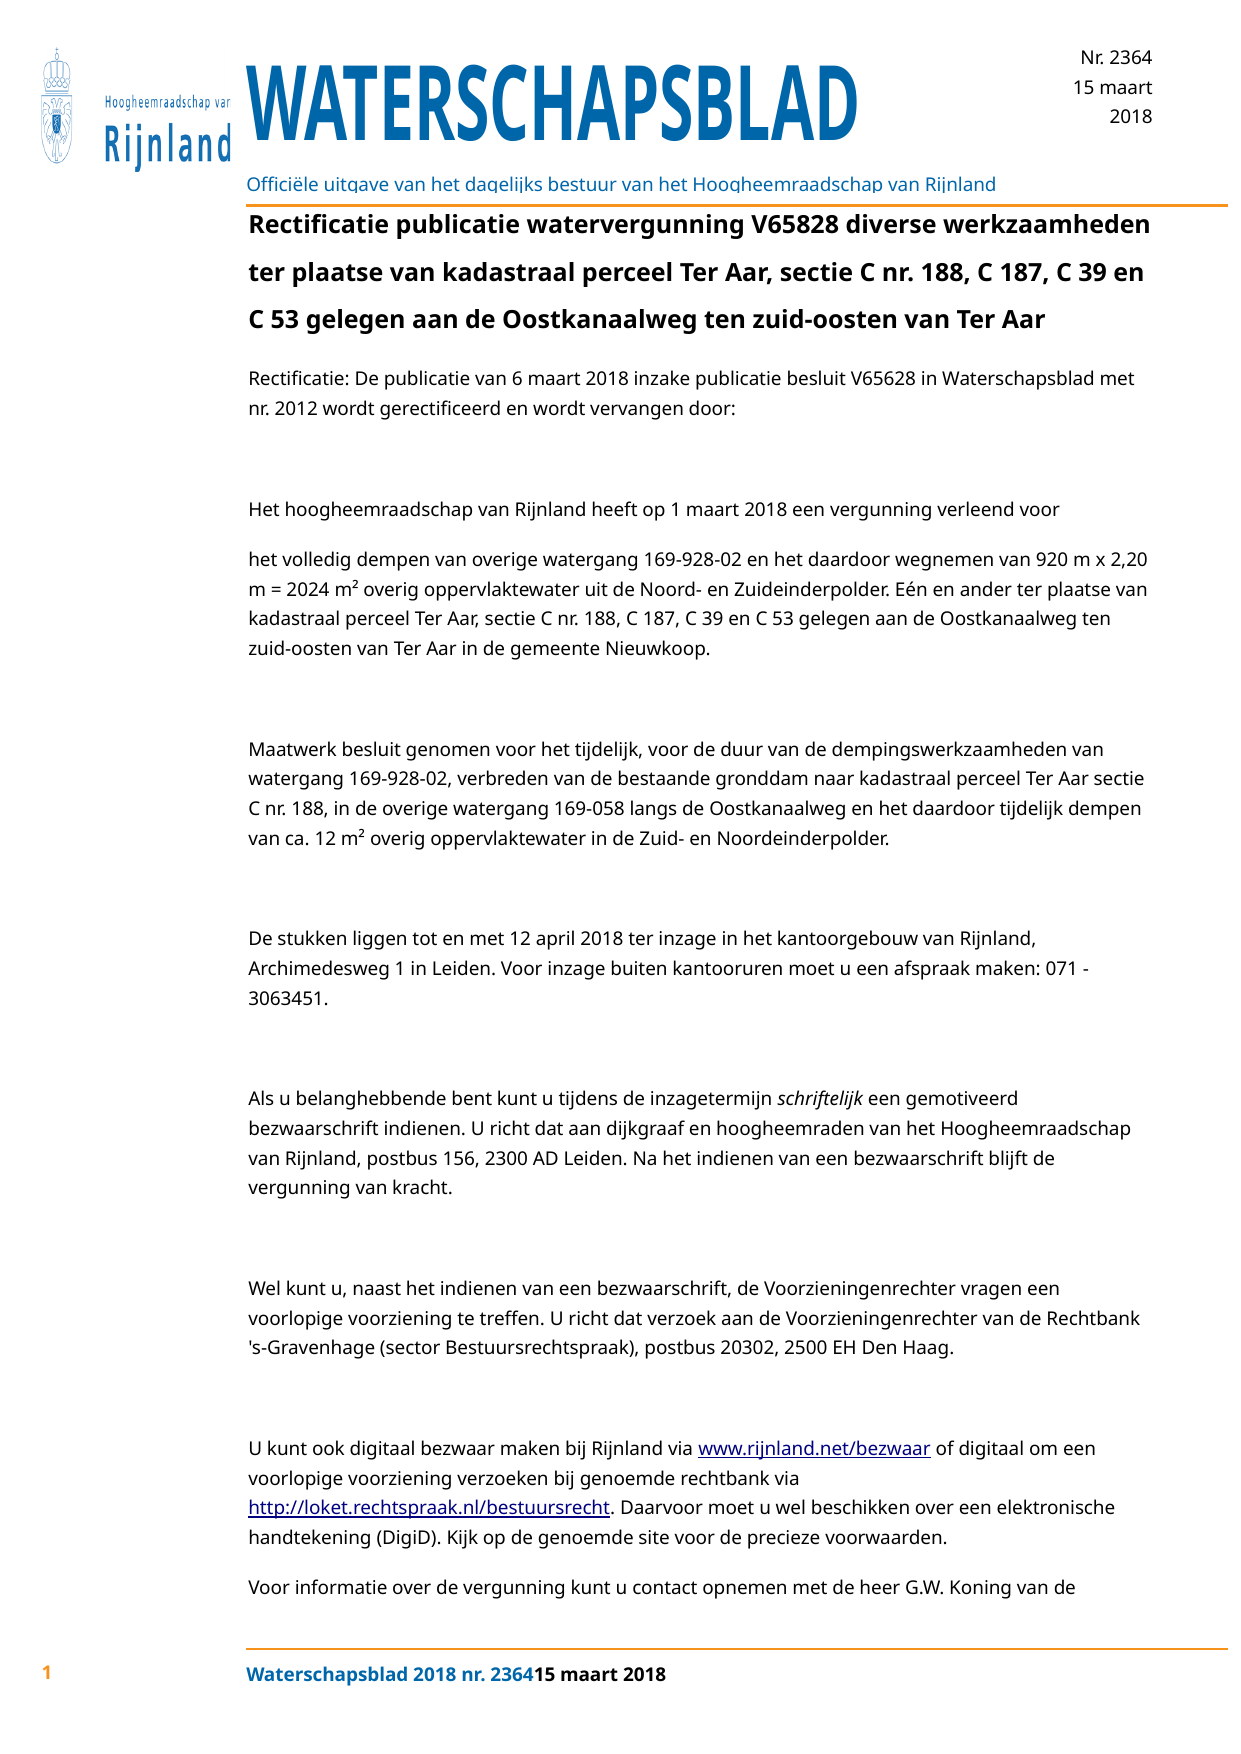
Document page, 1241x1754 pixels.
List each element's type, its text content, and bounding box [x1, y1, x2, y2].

text Rectificatie: De publicatie van 6 maart 2018 inzake publicatie besluit V65628 in Waterschapsblad met nr. 2012 wordt gerectificeerd en wordt vervangen door: [248, 366, 1152, 421]
text Maatwerk besluit genomen voor het tijdelijk, voor de duur van de dempingswerkzaamheden van watergang 169-928-02, verbreden van de bestaande gronddam naar kadastraal perceel Ter Aar sectie C nr. 188, in de overige watergang 169-058 langs de Oostkanaalweg en het daardoor tijdelijk dempen van ca. 12 m² overig oppervlaktewater in de Zuid- en Noordeinderpolder. [248, 736, 1152, 850]
text U kunt ook digitaal bezwaar maken bij Rijnland via www.rijnland.net/bezwaar of digitaal om een voorlopige voorziening verzoeken bij genoemde rechtbank via http://loket.rechtspraak.nl/bestuursrecht. Daarvoor moet u wel beschikken over een elektronische handtekening (DigiD). Kijk op de genoemde site voor de precieze voorwaarden. [248, 1435, 1152, 1549]
text het volledig dempen van overige watergang 169-928-02 en het daardoor wegnemen van 920 m x 2,20 m = 2024 m² overig oppervlaktewater uit de Noord- en Zuideinderpolder. Eén en ander ter plaatse van kadastraal perceel Ter Aar, sectie C nr. 188, C 187, C 39 en C 53 gelegen aan de Oostkanaalweg ten zuid-oosten van Ter Aar in de gemeente Nieuwkoop. [248, 546, 1152, 661]
text Het hoogheemraadschap van Rijnland heeft op 1 maart 2018 een vergunning verleend voor [248, 496, 1152, 522]
text De stukken liggen tot en met 12 april 2018 ter inzage in het kantoorgebouw van Rijnland, Archimedesweg 1 in Leiden. Voor inzage buiten kantooruren moet u een afspraak maken: 071 - 3063451. [248, 926, 1152, 1010]
text Rectificatie publicatie watervergunning V65828 diverse werkzaamheden ter plaatse van kadastraal perceel Ter Aar, sectie C nr. 188, C 187, C 39 en C 53 gelegen aan de Oostkanaalweg ten zuid-oosten van Ter Aar [248, 207, 1152, 336]
text Als u belanghebbende bent kunt u tijdens de inzagetermijn schriftelijk een gemotiveerd bezwaarschrift indienen. U richt dat aan dijkgraaf en hoogheemraden van het Hoogheemraadschap van Rijnland, postbus 156, 2300 AD Leiden. Na het indienen van een bezwaarschrift blijft de vergunning van kracht. [248, 1086, 1152, 1200]
picture [41, 47, 231, 172]
text Voor informatie over de vergunning kunt u contact opnemen met de heer G.W. Koning van de [248, 1574, 1152, 1600]
text Wel kunt u, naast het indienen van een bezwaarschrift, de Voorzieningenrechter vragen een voorlopige voorziening te treffen. U richt dat verzoek aan de Voorzieningenrechter van de Rechtbank 's-Gravenhage (sector Bestuursrechtspraak), postbus 20302, 2500 EH Den Haag. [248, 1275, 1152, 1360]
